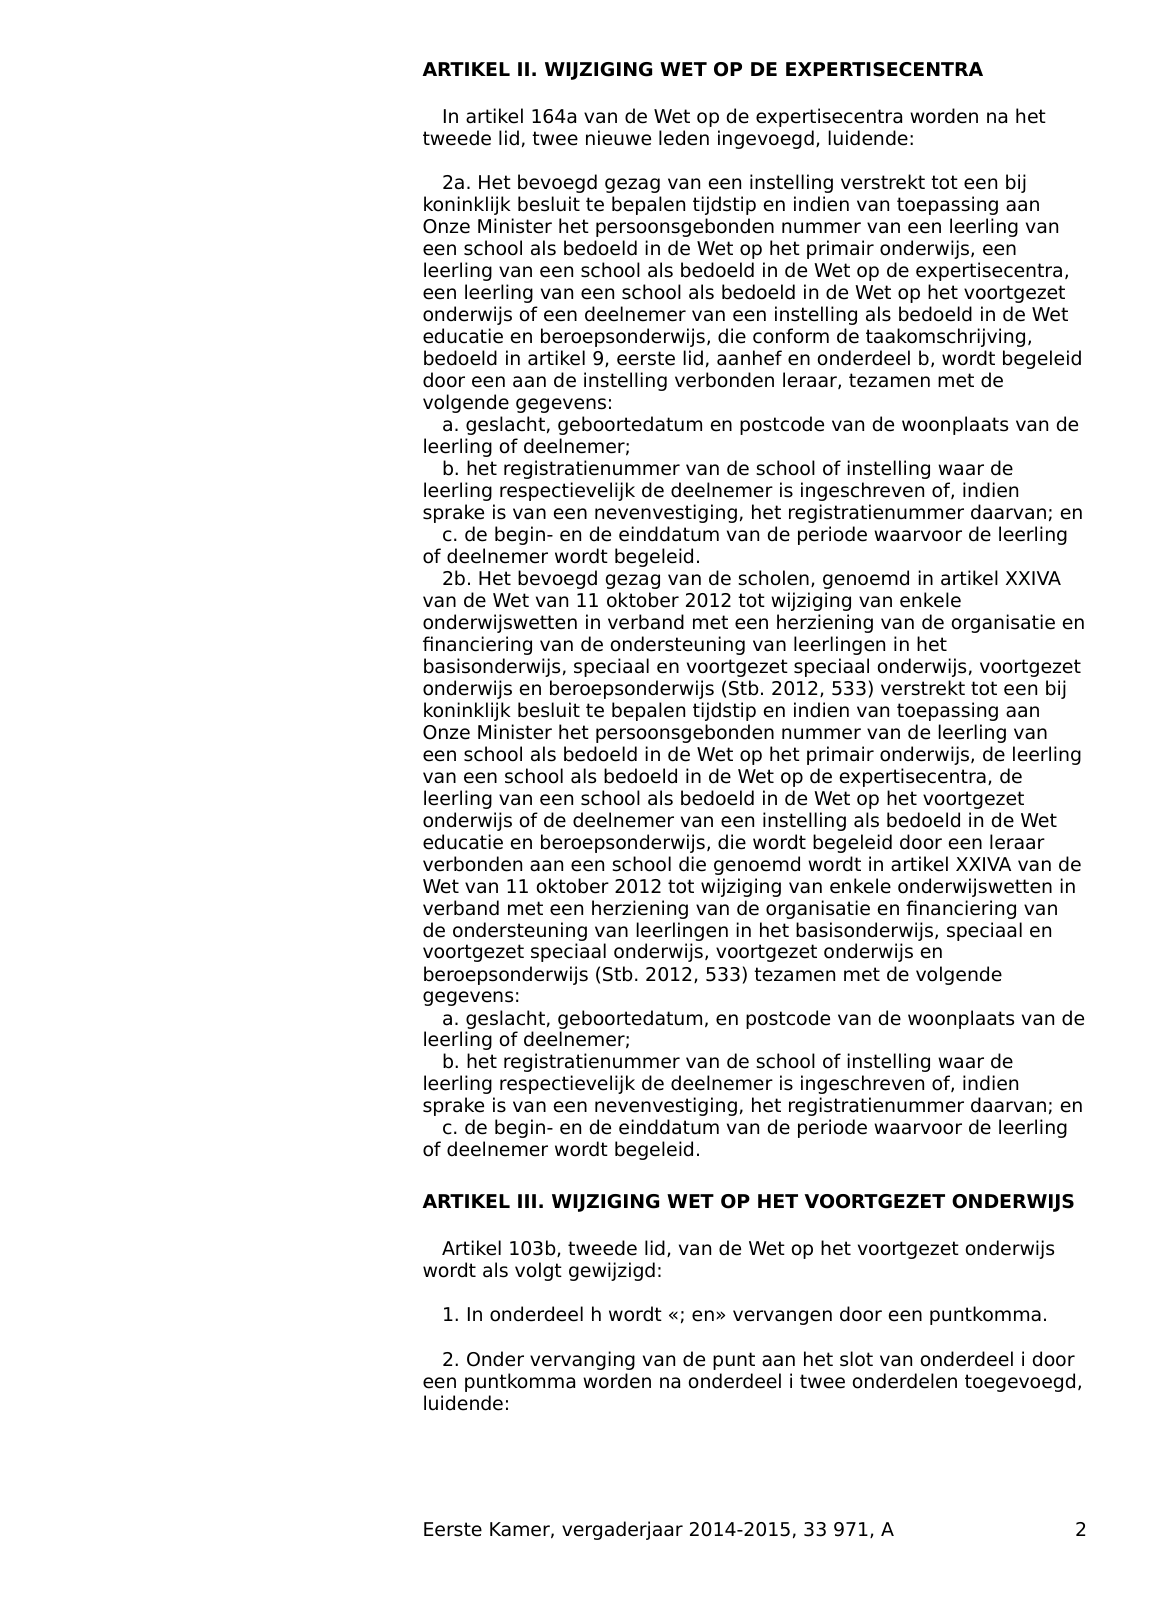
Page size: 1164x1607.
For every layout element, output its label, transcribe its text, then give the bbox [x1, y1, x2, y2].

text b. het registratienummer van de school of instelling waar de leerling respectievelijk de deelnemer is ingeschreven of, indien sprake is van een nevenvestiging, het registratienummer daarvan; en [422, 458, 1087, 524]
text 1. In onderdeel h wordt «; en» vervangen door een puntkomma. [422, 1304, 1087, 1326]
subtitle ARTIKEL III. WIJZIGING WET OP HET VOORTGEZET ONDERWIJS [422, 1191, 1087, 1213]
subtitle ARTIKEL II. WIJZIGING WET OP DE EXPERTISECENTRA [422, 59, 1087, 81]
text 2. Onder vervanging van de punt aan het slot van onderdeel i door een puntkomma worden na onderdeel i twee onderdelen toegevoegd, luidende: [422, 1348, 1087, 1414]
text a. geslacht, geboortedatum, en postcode van de woonplaats van de leerling of deelnemer; [422, 1007, 1087, 1051]
text Artikel 103b, tweede lid, van de Wet op het voortgezet onderwijs wordt als volgt gewijzigd: [422, 1238, 1087, 1282]
text b. het registratienummer van de school of instelling waar de leerling respectievelijk de deelnemer is ingeschreven of, indien sprake is van een nevenvestiging, het registratienummer daarvan; en [422, 1051, 1087, 1117]
text c. de begin- en de einddatum van de periode waarvoor de leerling of deelnemer wordt begeleid. [422, 524, 1087, 568]
text c. de begin- en de einddatum van de periode waarvoor de leerling of deelnemer wordt begeleid. [422, 1117, 1087, 1161]
text a. geslacht, geboortedatum en postcode van de woonplaats van de leerling of deelnemer; [422, 414, 1087, 458]
text 2a. Het bevoegd gezag van een instelling verstrekt tot een bij koninklijk besluit te bepalen tijdstip en indien van toepassing aan Onze Minister het persoonsgebonden nummer van een leerling van een school als bedoeld in de Wet op het primair onderwijs, een leerling van een school als bedoeld in de Wet op de expertisecentra, een leerling van een school als bedoeld in de Wet op het voortgezet onderwijs of een deelnemer van een instelling als bedoeld in de Wet educatie en beroepsonderwijs, die conform de taakomschrijving, bedoeld in artikel 9, eerste lid, aanhef en onderdeel b, wordt begeleid door een aan de instelling verbonden leraar, tezamen met de volgende gegevens: [422, 172, 1087, 414]
text In artikel 164a van de Wet op de expertisecentra worden na het tweede lid, twee nieuwe leden ingevoegd, luidende: [422, 106, 1087, 150]
text 2b. Het bevoegd gezag van de scholen, genoemd in artikel XXIVA van de Wet van 11 oktober 2012 tot wijziging van enkele onderwijswetten in verband met een herziening van de organisatie en financiering van de ondersteuning van leerlingen in het basisonderwijs, speciaal en voortgezet speciaal onderwijs, voortgezet onderwijs en beroepsonderwijs (Stb. 2012, 533) verstrekt tot een bij koninklijk besluit te bepalen tijdstip en indien van toepassing aan Onze Minister het persoonsgebonden nummer van de leerling van een school als bedoeld in de Wet op het primair onderwijs, de leerling van een school als bedoeld in de Wet op de expertisecentra, de leerling van een school als bedoeld in de Wet op het voortgezet onderwijs of de deelnemer van een instelling als bedoeld in de Wet educatie en beroepsonderwijs, die wordt begeleid door een leraar verbonden aan een school die genoemd wordt in artikel XXIVA van de Wet van 11 oktober 2012 tot wijziging van enkele onderwijswetten in verband met een herziening van de organisatie en financiering van de ondersteuning van leerlingen in het basisonderwijs, speciaal en voortgezet speciaal onderwijs, voortgezet onderwijs en beroepsonderwijs (Stb. 2012, 533) tezamen met de volgende gegevens: [422, 568, 1087, 1007]
